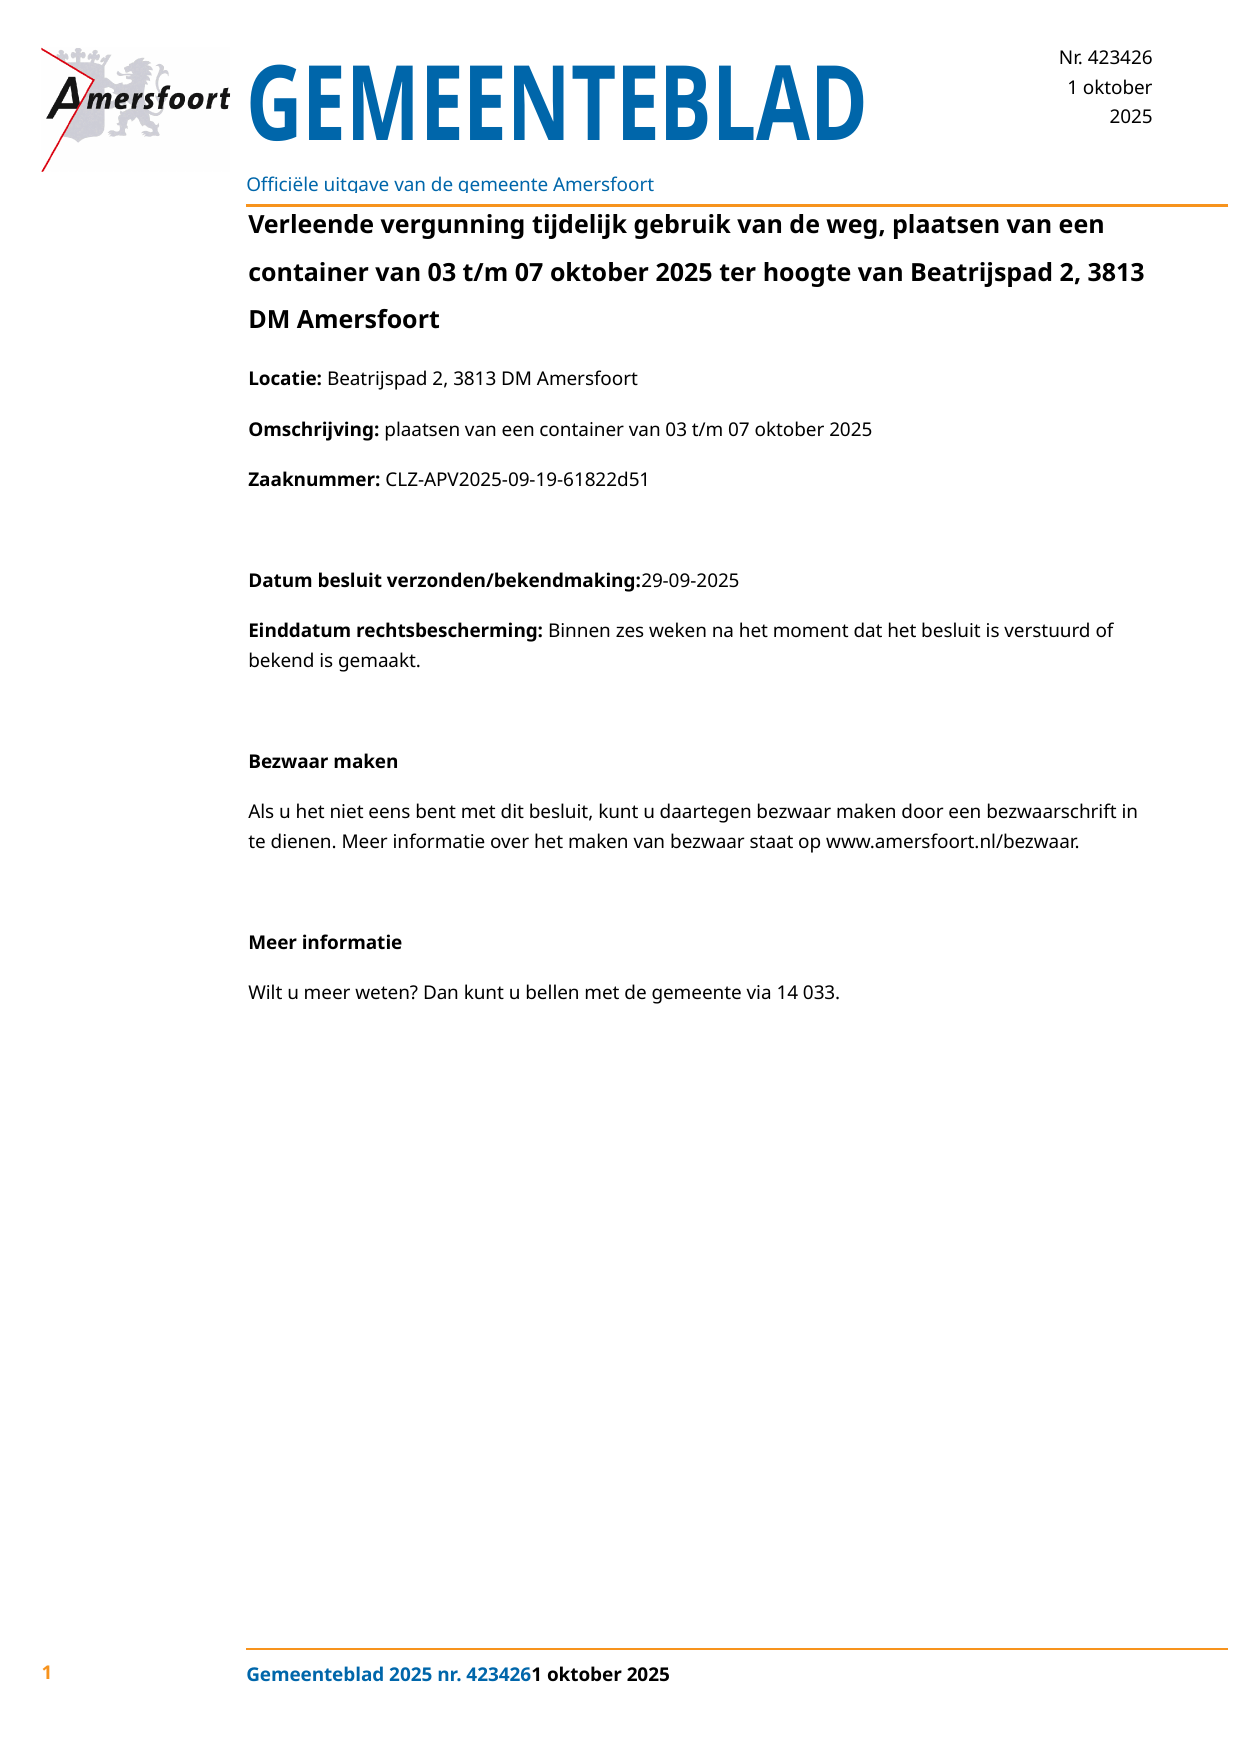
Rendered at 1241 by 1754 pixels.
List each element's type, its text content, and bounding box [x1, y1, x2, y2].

text Zaaknummer: CLZ-APV2025-09-19-61822d51 [248, 466, 1152, 492]
text Omschrijving: plaatsen van een container van 03 t/m 07 oktober 2025 [248, 416, 1152, 442]
text Locatie: Beatrijspad 2, 3813 DM Amersfoort [248, 366, 1152, 391]
text Wilt u meer weten? Dan kunt u bellen met de gemeente via 14 033. [248, 979, 1152, 1005]
text Datum besluit verzonden/bekendmaking:29-09-2025 [248, 567, 1152, 593]
picture [41, 47, 231, 172]
text Verleende vergunning tijdelijk gebruik van de weg, plaatsen van een container van 03 t/m 07 oktober 2025 ter hoogte van Beatrijspad 2, 3813 DM Amersfoort [248, 207, 1152, 336]
text Einddatum rechtsbescherming: Binnen zes weken na het moment dat het besluit is verstuurd of bekend is gemaakt. [248, 618, 1152, 673]
text Als u het niet eens bent met dit besluit, kunt u daartegen bezwaar maken door een bezwaarschrift in te dienen. Meer informatie over het maken van bezwaar staat op www.amersfoort.nl/bezwaar. [248, 798, 1152, 854]
text Bezwaar maken [248, 748, 1152, 774]
text Meer informatie [248, 929, 1152, 954]
